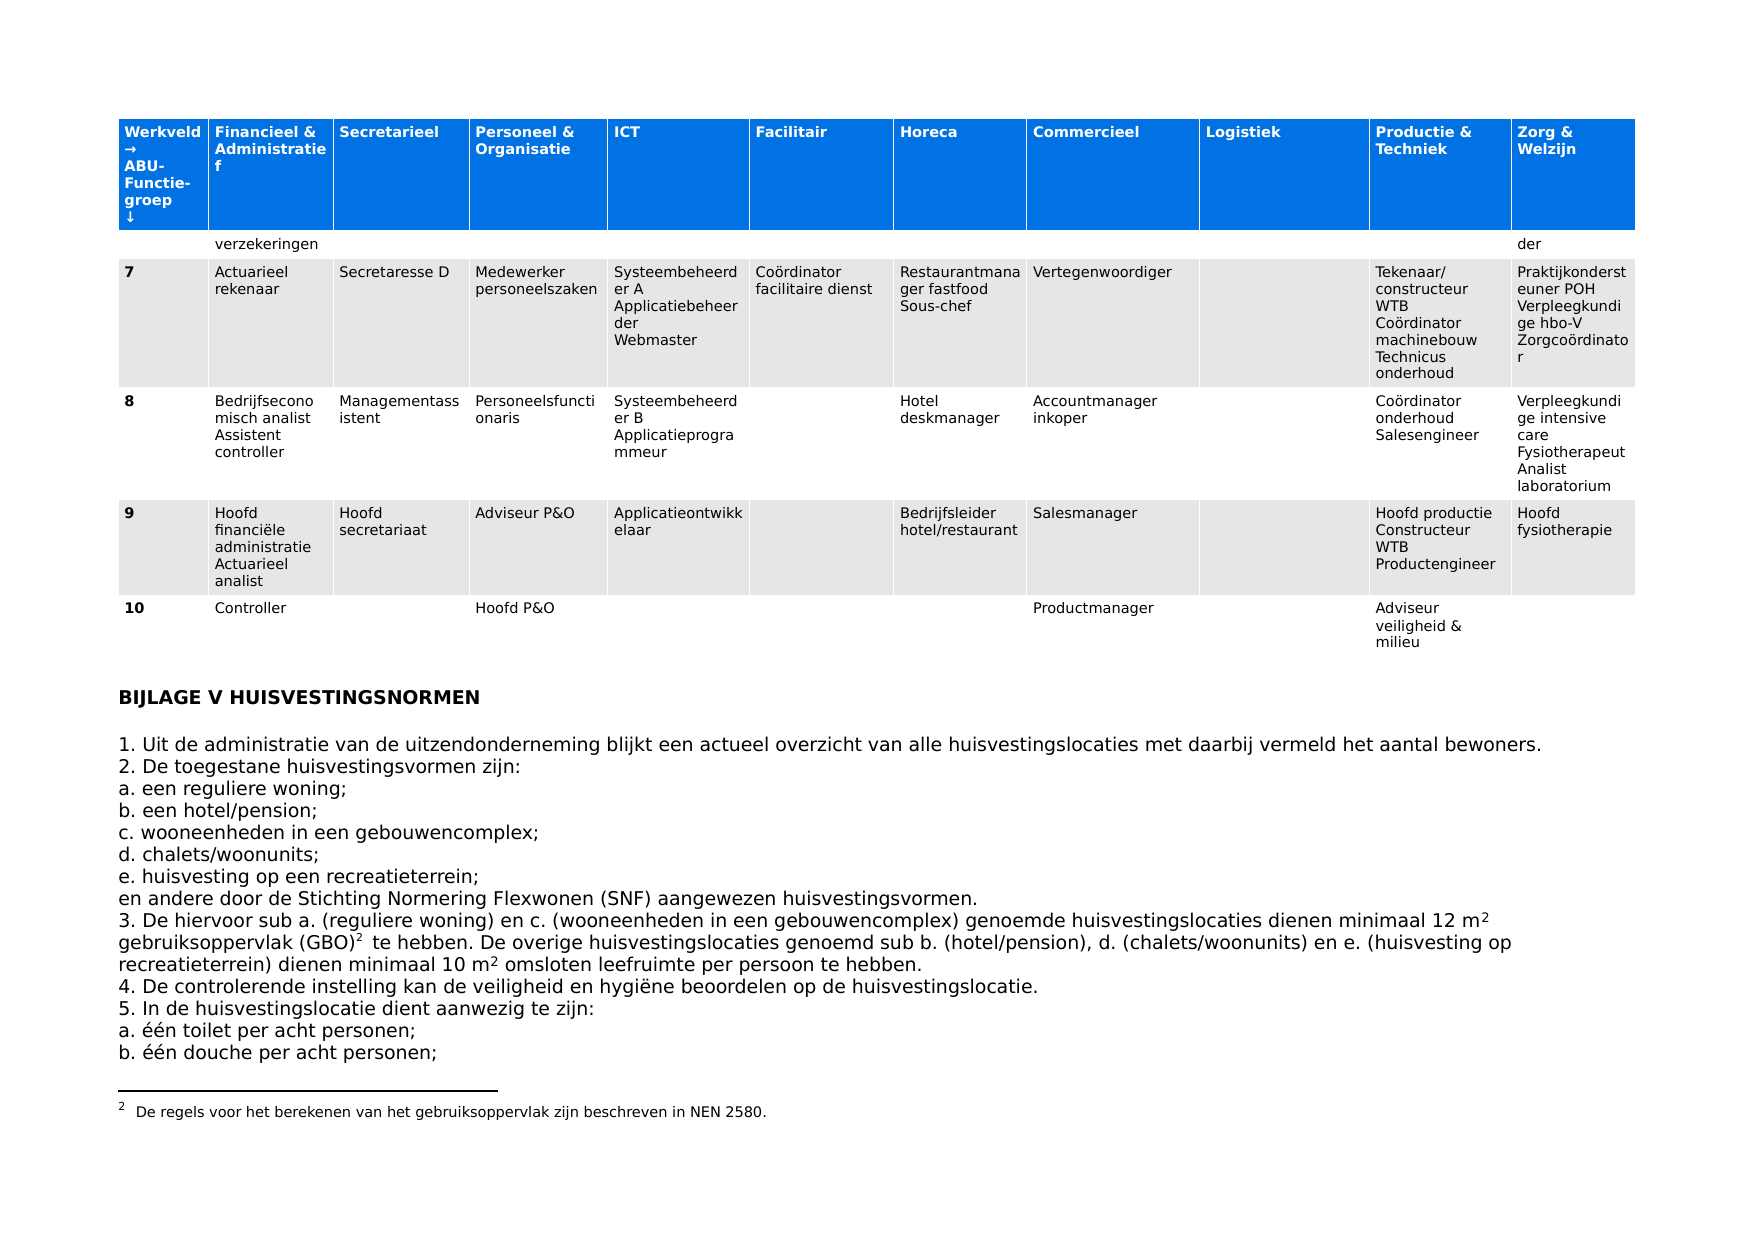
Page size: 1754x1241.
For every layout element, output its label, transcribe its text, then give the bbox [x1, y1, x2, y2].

table_cell [119, 231, 208, 258]
table_cell Restaurantmanager fastfood Sous-chef [894, 259, 1026, 387]
table_cell Applicatieontwikkelaar [608, 500, 749, 595]
table_header Logistiek [1200, 119, 1369, 230]
table_header Horeca [894, 119, 1026, 230]
table_cell Praktijkondersteuner POH Verpleegkundige hbo-V Zorgcoördinator [1512, 259, 1635, 387]
table_cell Verpleegkundige intensive care Fysiotherapeut Analist laboratorium [1512, 388, 1635, 499]
table_cell [1200, 388, 1369, 499]
table_cell Hoofd productie Constructeur WTB Productengineer [1370, 500, 1511, 595]
table_cell [1200, 500, 1369, 595]
table_cell [1200, 596, 1369, 656]
table_cell [334, 596, 469, 656]
table_cell Adviseur veiligheid & milieu [1370, 596, 1511, 656]
table_cell [750, 596, 893, 656]
table_cell Hoofd secretariaat [334, 500, 469, 595]
table_cell [750, 500, 893, 595]
table_cell Systeembeheerder A Applicatiebeheerder Webmaster [608, 259, 749, 387]
text 1. Uit de administratie van de uitzendonderneming blijkt een actueel overzicht van alle huisvestingslocaties met daarbij vermeld het aantal bewoners. [118, 734, 1636, 756]
table_cell Actuarieel rekenaar [209, 259, 333, 387]
table_header ICT [608, 119, 749, 230]
text De regels voor het berekenen van het gebruiksoppervlak zijn beschreven in NEN 2580. [118, 1100, 1636, 1122]
table_cell [750, 231, 893, 258]
table_cell [750, 388, 893, 499]
table_cell [1370, 231, 1511, 258]
table_cell Accountmanager inkoper [1027, 388, 1199, 499]
table_cell Managementassistent [334, 388, 469, 499]
table_cell 8 [119, 388, 208, 499]
text en andere door de Stichting Normering Flexwonen (SNF) aangewezen huisvestingsvormen. [118, 888, 1636, 910]
text b. één douche per acht personen; [118, 1042, 1636, 1064]
text c. wooneenheden in een gebouwencomplex; [118, 822, 1636, 844]
table_cell Hoofd P&O [470, 596, 607, 656]
table_header Commercieel [1027, 119, 1199, 230]
table_cell 10 [119, 596, 208, 656]
table_cell [894, 231, 1026, 258]
text d. chalets/woonunits; [118, 844, 1636, 866]
text 4. De controlerende instelling kan de veiligheid en hygiëne beoordelen op de huisvestingslocatie. [118, 976, 1636, 998]
table_cell verzekeringen [209, 231, 333, 258]
text 5. In de huisvestingslocatie dient aanwezig te zijn: [118, 998, 1636, 1020]
table_cell Controller [209, 596, 333, 656]
text 3. De hiervoor sub a. (reguliere woning) en c. (wooneenheden in een gebouwencomplex) genoemde huisvestingslocaties dienen minimaal 12 m2 gebruiksoppervlak (GBO) te hebben. De overige huisvestingslocaties genoemd sub b. (hotel/pension), d. (chalets/woonunits) en e. (huisvesting op recreatieterrein) dienen minimaal 10 m2 omsloten leefruimte per persoon te hebben. [118, 910, 1636, 976]
table_header Werkveld → ABU-Functie-groep ↓ [119, 119, 208, 230]
table_cell Adviseur P&O [470, 500, 607, 595]
table_header Facilitair [750, 119, 893, 230]
table_cell [1200, 231, 1369, 258]
table_cell Hoofd financiële administratie Actuarieel analist [209, 500, 333, 595]
table_cell [470, 231, 607, 258]
table_cell Personeelsfunctionaris [470, 388, 607, 499]
text a. een reguliere woning; [118, 778, 1636, 800]
table_header Zorg & Welzijn [1512, 119, 1635, 230]
table_cell Medewerker personeelszaken [470, 259, 607, 387]
table_cell der [1512, 231, 1635, 258]
subtitle BIJLAGE V HUISVESTINGSNORMEN [118, 687, 1636, 709]
table_cell [608, 596, 749, 656]
table_cell Tekenaar/constructeur WTB Coördinator machinebouw Technicus onderhoud [1370, 259, 1511, 387]
table_cell Hotel deskmanager [894, 388, 1026, 499]
table_header Financieel & Administratief [209, 119, 333, 230]
text b. een hotel/pension; [118, 800, 1636, 822]
table_cell [1027, 231, 1199, 258]
table_cell Bedrijfseconomisch analist Assistent controller [209, 388, 333, 499]
table_header Personeel & Organisatie [470, 119, 607, 230]
table_cell Coördinator onderhoud Salesengineer [1370, 388, 1511, 499]
table_cell Systeembeheerder B Applicatieprogrammeur [608, 388, 749, 499]
table_cell Bedrijfsleider hotel/restaurant [894, 500, 1026, 595]
table_cell Secretaresse D [334, 259, 469, 387]
table_header Secretarieel [334, 119, 469, 230]
table_cell Productmanager [1027, 596, 1199, 656]
table_cell [608, 231, 749, 258]
table_cell 9 [119, 500, 208, 595]
table_cell Salesmanager [1027, 500, 1199, 595]
text e. huisvesting op een recreatieterrein; [118, 866, 1636, 888]
table_cell 7 [119, 259, 208, 387]
text 2. De toegestane huisvestingsvormen zijn: [118, 756, 1636, 778]
table_cell Hoofd fysiotherapie [1512, 500, 1635, 595]
table_cell [1200, 259, 1369, 387]
table_cell Coördinator facilitaire dienst [750, 259, 893, 387]
table_cell Vertegenwoordiger [1027, 259, 1199, 387]
text a. één toilet per acht personen; [118, 1020, 1636, 1042]
table_cell [334, 231, 469, 258]
table_header Productie & Techniek [1370, 119, 1511, 230]
table_cell [894, 596, 1026, 656]
table_cell [1512, 596, 1635, 656]
